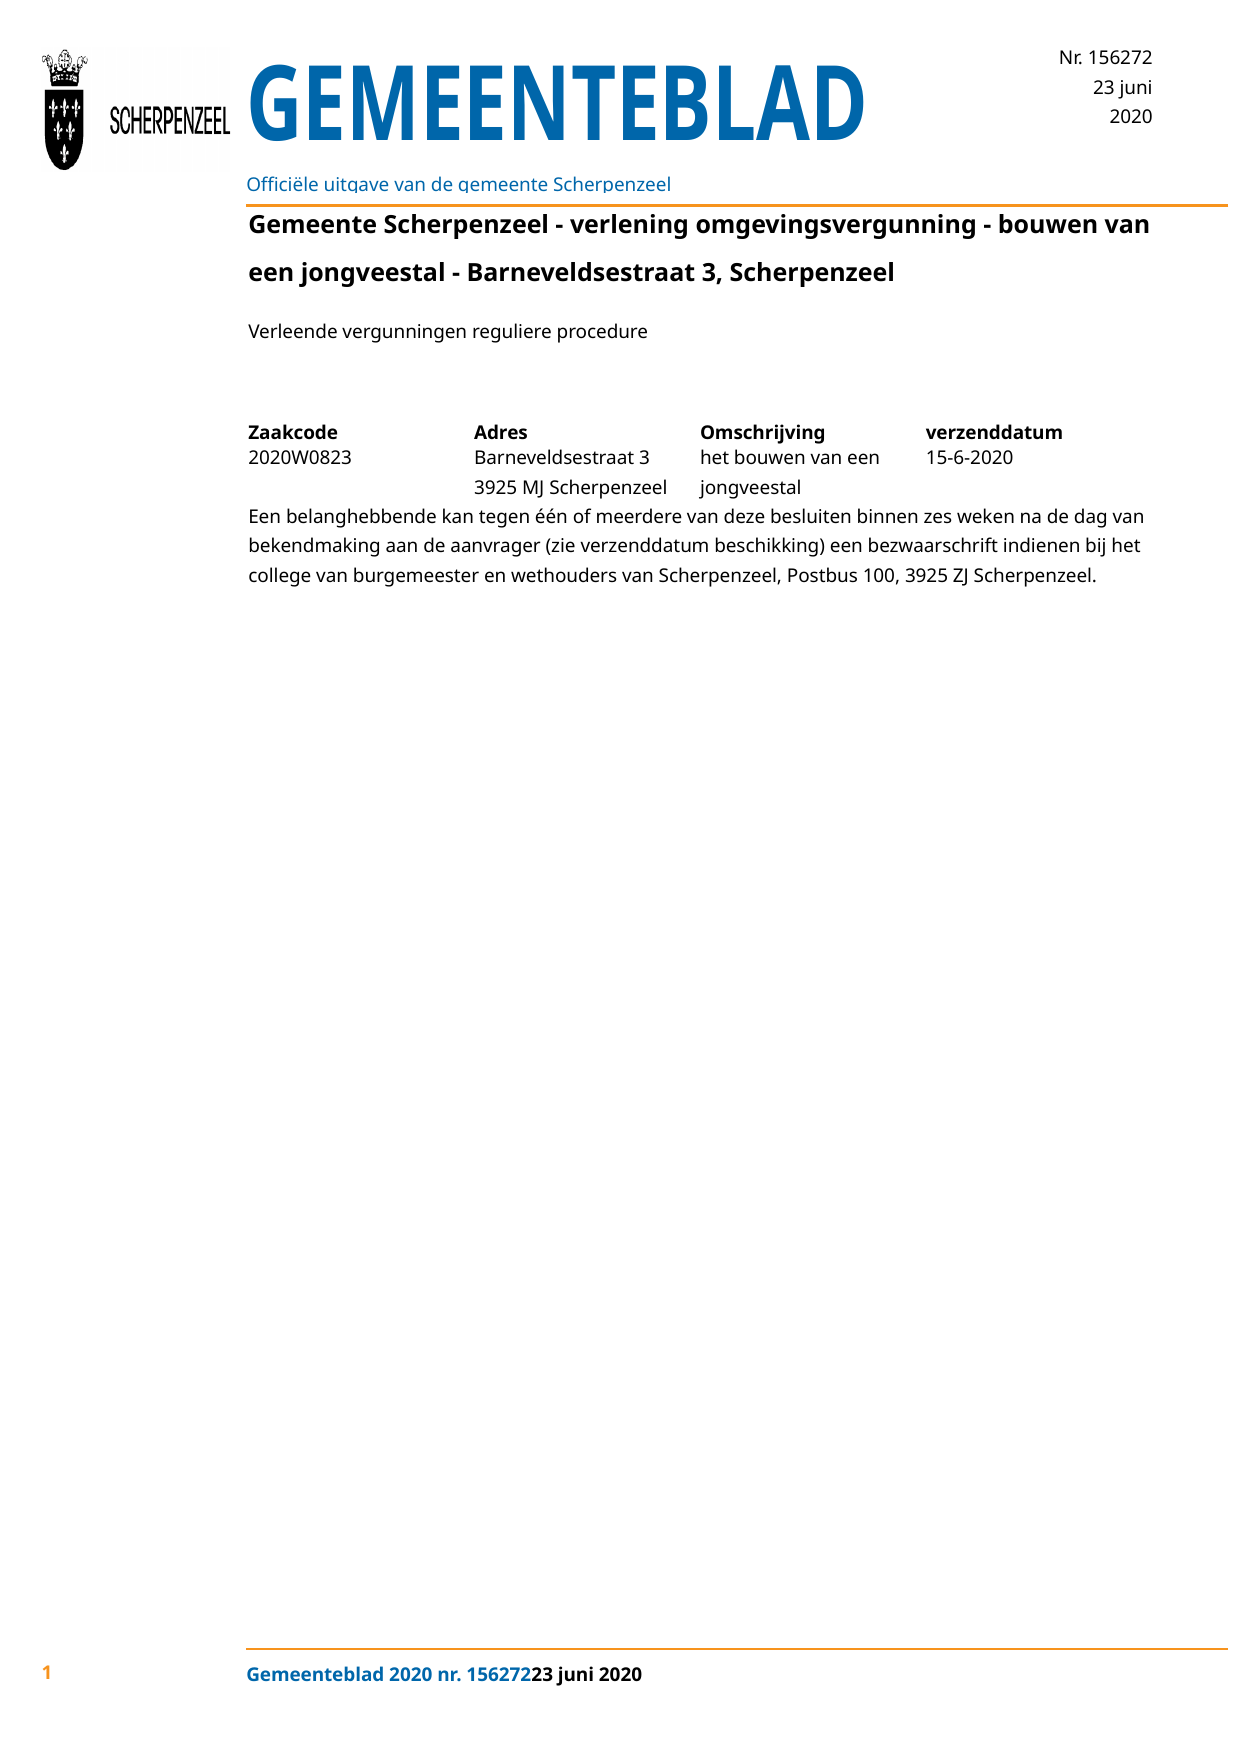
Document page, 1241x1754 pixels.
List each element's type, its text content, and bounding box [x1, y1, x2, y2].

table_cell Barneveldsestraat 3 3925 MJ Scherpenzeel [474, 445, 700, 500]
table_cell het bouwen van een jongveestal [700, 445, 926, 500]
table_header Omschrijving [700, 419, 926, 444]
table_header Adres [474, 419, 700, 444]
text Verleende vergunningen reguliere procedure [248, 318, 1152, 344]
table_cell 15-6-2020 [926, 445, 1152, 500]
table_cell 2020W0823 [248, 445, 474, 500]
text Een belanghebbende kan tegen één of meerdere van deze besluiten binnen zes weken na de dag van bekendmaking aan de aanvrager (zie verzenddatum beschikking) een bezwaarschrift indienen bij het college van burgemeester en wethouders van Scherpenzeel, Postbus 100, 3925 ZJ Scherpenzeel. [248, 503, 1152, 588]
table_header Zaakcode [248, 419, 474, 444]
picture [41, 47, 231, 172]
text Gemeente Scherpenzeel - verlening omgevingsvergunning - bouwen van een jongveestal - Barneveldsestraat 3, Scherpenzeel [248, 207, 1152, 288]
table_header verzenddatum [926, 419, 1152, 444]
